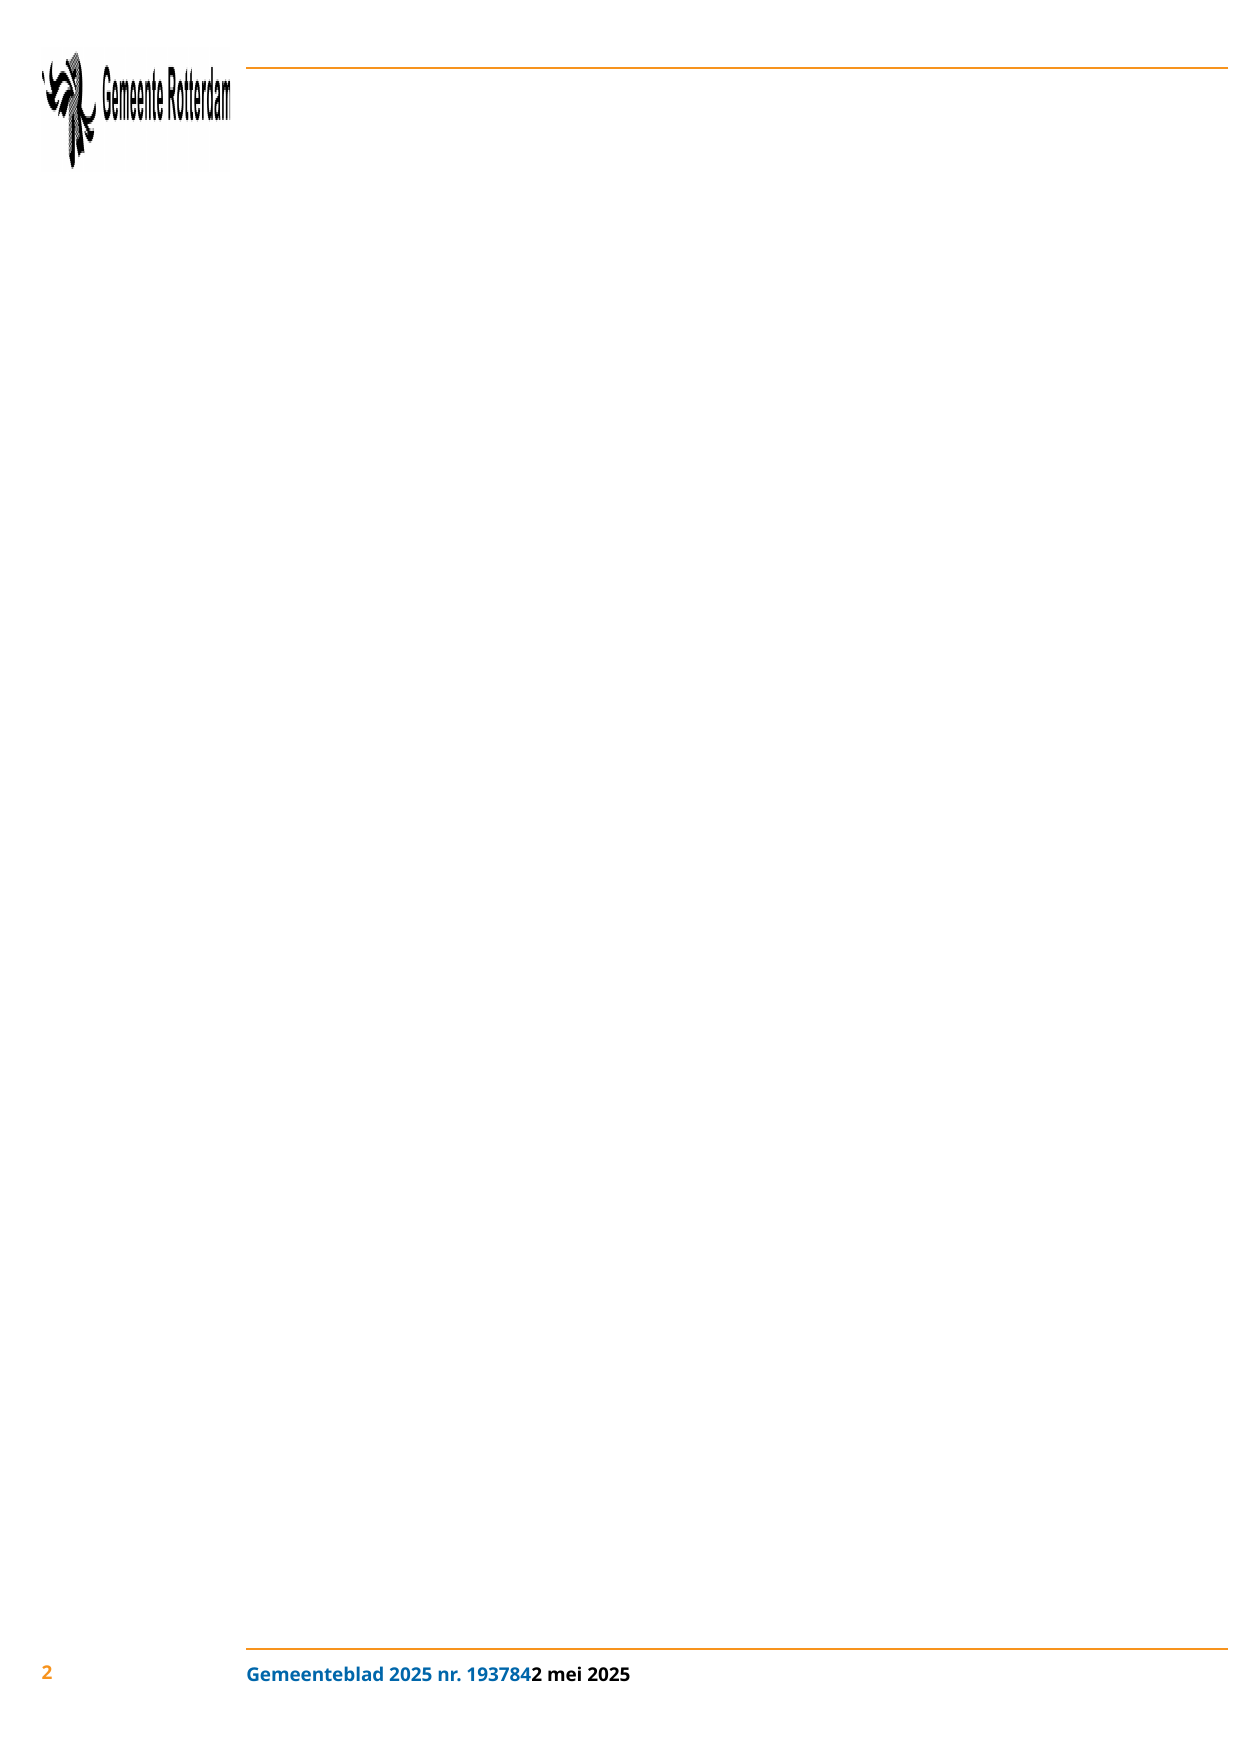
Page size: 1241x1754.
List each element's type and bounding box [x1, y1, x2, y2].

picture [41, 47, 231, 172]
